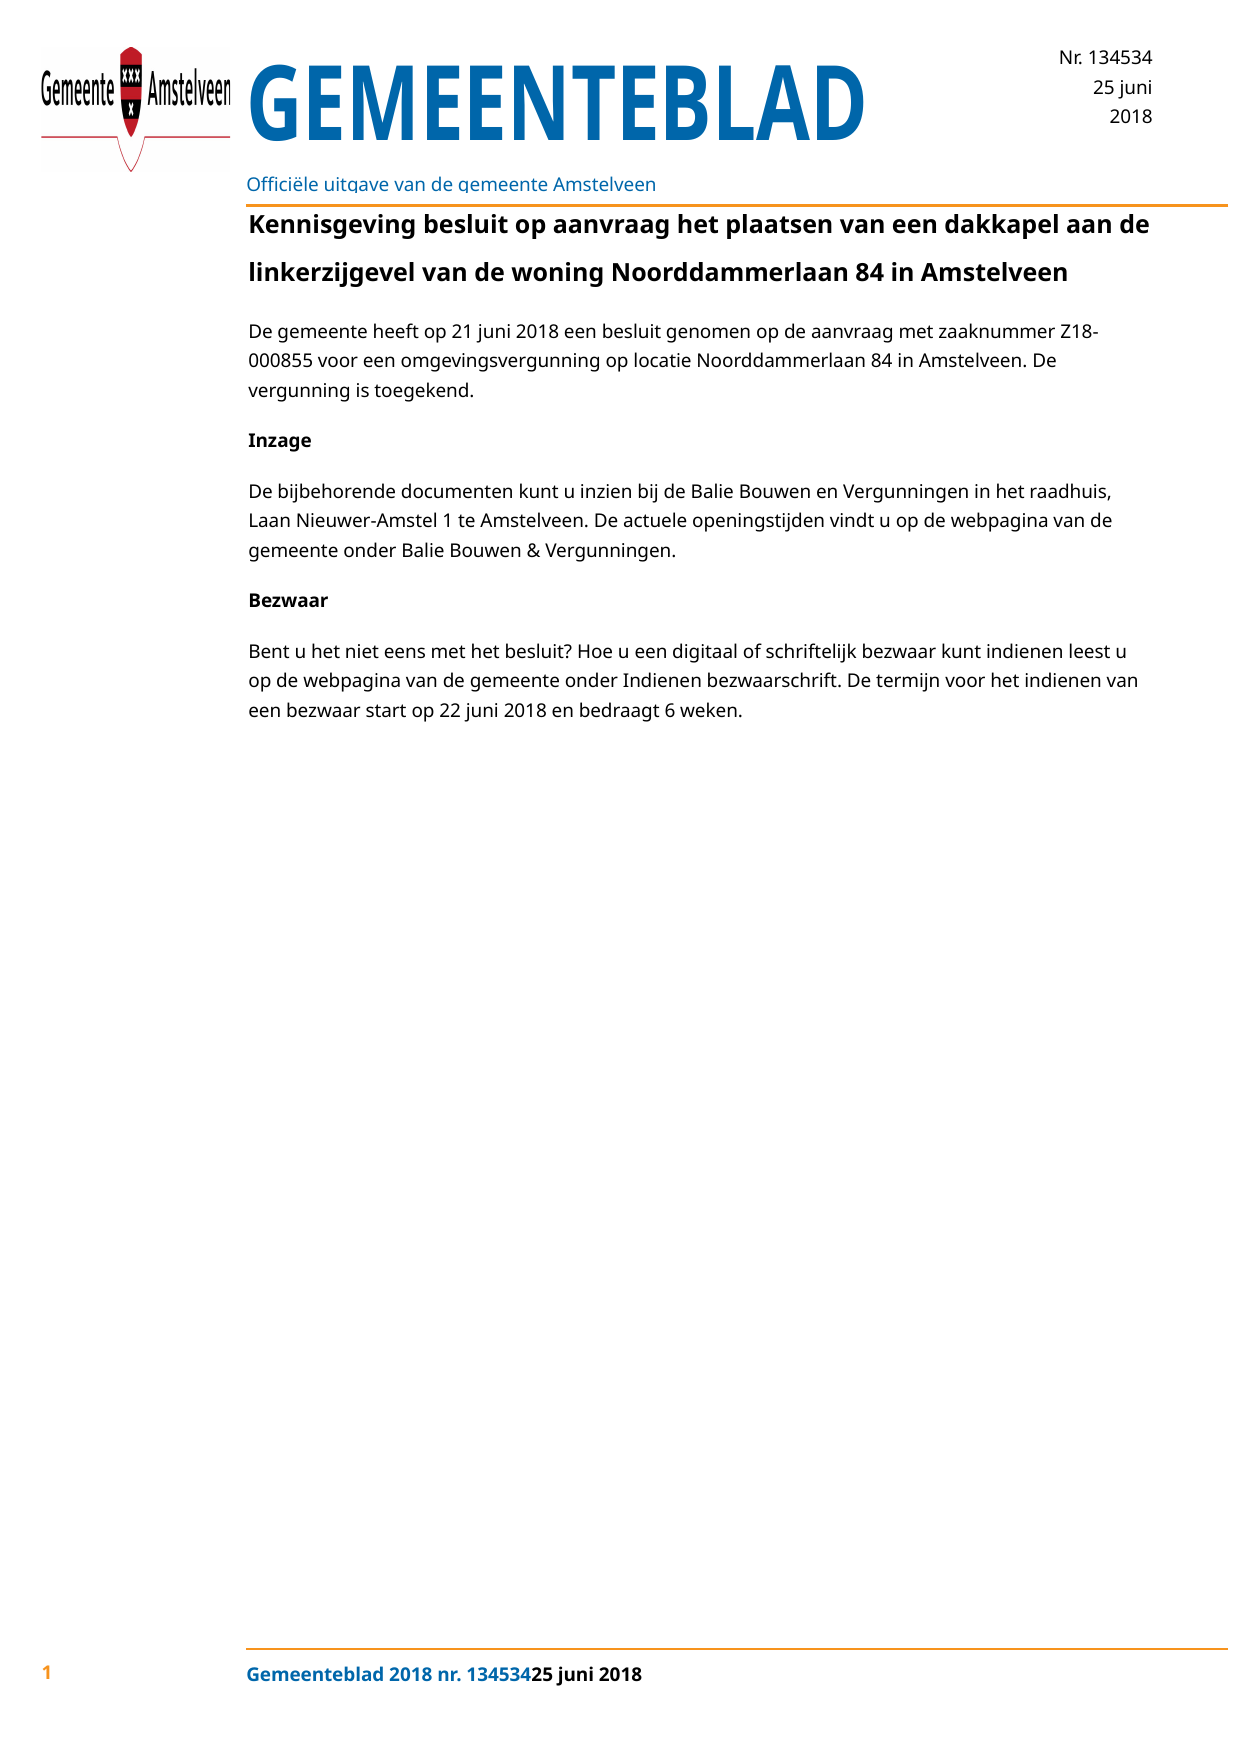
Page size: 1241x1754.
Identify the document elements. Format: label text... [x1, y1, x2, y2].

text Inzage [248, 427, 1152, 453]
text Bent u het niet eens met het besluit? Hoe u een digitaal of schriftelijk bezwaar kunt indienen leest u op de webpagina van de gemeente onder Indienen bezwaarschrift. De termijn voor het indienen van een bezwaar start op 22 juni 2018 en bedraagt 6 weken. [248, 638, 1152, 723]
text De bijbehorende documenten kunt u inzien bij de Balie Bouwen en Vergunningen in het raadhuis, Laan Nieuwer-Amstel 1 te Amstelveen. De actuele openingstijden vindt u op de webpagina van de gemeente onder Balie Bouwen & Vergunningen. [248, 478, 1152, 563]
text De gemeente heeft op 21 juni 2018 een besluit genomen op de aanvraag met zaaknummer Z18-000855 voor een omgevingsvergunning op locatie Noorddammerlaan 84 in Amstelveen. De vergunning is toegekend. [248, 318, 1152, 403]
picture [41, 47, 231, 172]
text Kennisgeving besluit op aanvraag het plaatsen van een dakkapel aan de linkerzijgevel van de woning Noorddammerlaan 84 in Amstelveen [248, 207, 1152, 288]
text Bezwaar [248, 587, 1152, 613]
